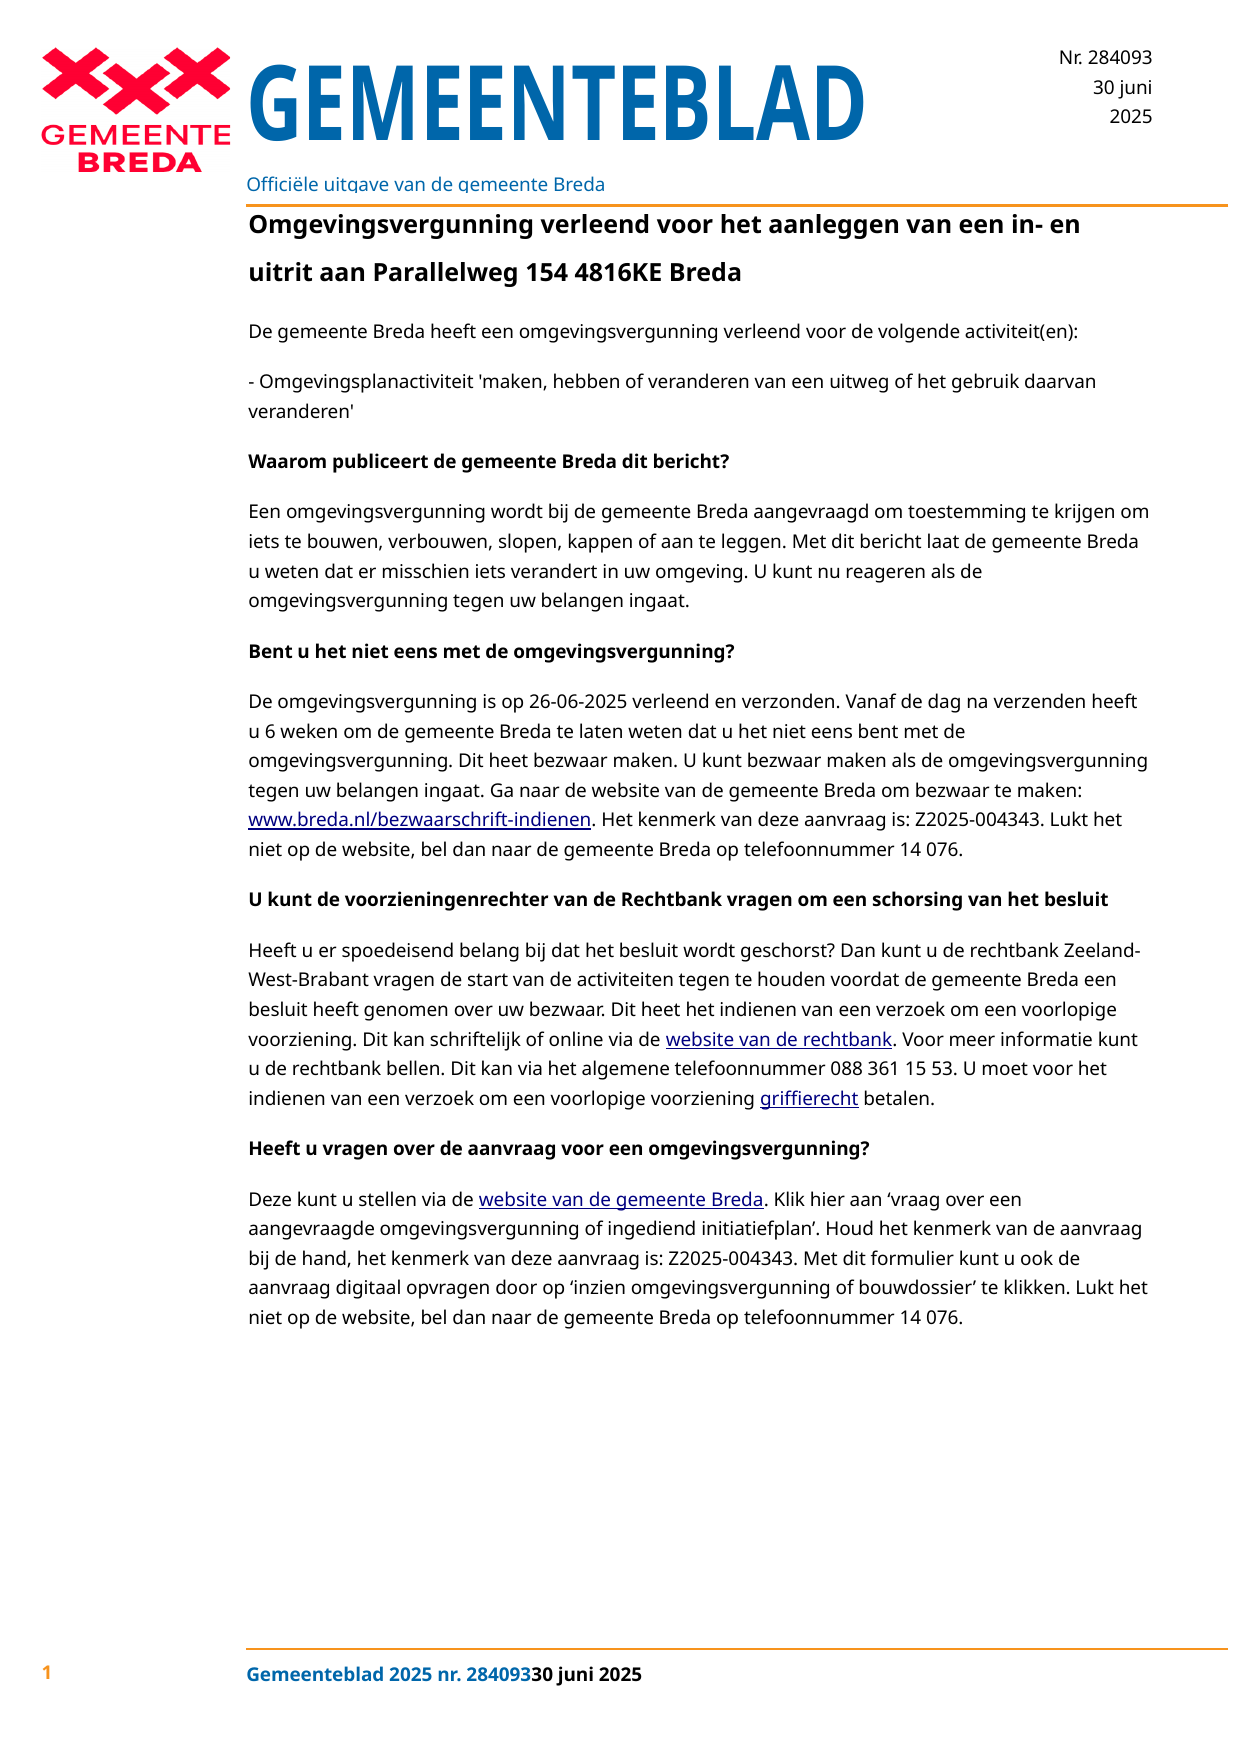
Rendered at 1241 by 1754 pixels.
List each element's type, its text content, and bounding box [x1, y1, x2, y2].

text Waarom publiceert de gemeente Breda dit bericht? [248, 448, 1152, 474]
text - Omgevingsplanactiviteit 'maken, hebben of veranderen van een uitweg of het gebruik daarvan veranderen' [248, 368, 1152, 424]
text Bent u het niet eens met de omgevingsvergunning? [248, 638, 1152, 664]
text U kunt de voorzieningenrechter van de Rechtbank vragen om een schorsing van het besluit [248, 887, 1152, 912]
text De gemeente Breda heeft een omgevingsvergunning verleend voor de volgende activiteit(en): [248, 318, 1152, 344]
text Een omgevingsvergunning wordt bij de gemeente Breda aangevraagd om toestemming te krijgen om iets te bouwen, verbouwen, slopen, kappen of aan te leggen. Met dit bericht laat de gemeente Breda u weten dat er misschien iets verandert in uw omgeving. U kunt nu reageren als de omgevingsvergunning tegen uw belangen ingaat. [248, 499, 1152, 613]
text De omgevingsvergunning is op 26-06-2025 verleend en verzonden. Vanaf de dag na verzenden heeft u 6 weken om de gemeente Breda te laten weten dat u het niet eens bent met de omgevingsvergunning. Dit heet bezwaar maken. U kunt bezwaar maken als de omgevingsvergunning tegen uw belangen ingaat. Ga naar de website van de gemeente Breda om bezwaar te maken: www.breda.nl/bezwaarschrift-indienen. Het kenmerk van deze aanvraag is: Z2025-004343. Lukt het niet op de website, bel dan naar de gemeente Breda op telefoonnummer 14 076. [248, 688, 1152, 862]
picture [41, 47, 231, 172]
text Heeft u er spoedeisend belang bij dat het besluit wordt geschorst? Dan kunt u de rechtbank Zeeland-West-Brabant vragen de start van de activiteiten tegen te houden voordat de gemeente Breda een besluit heeft genomen over uw bezwaar. Dit heet het indienen van een verzoek om een voorlopige voorziening. Dit kan schriftelijk of online via de website van de rechtbank. Voor meer informatie kunt u de rechtbank bellen. Dit kan via het algemene telefoonnummer 088 361 15 53. U moet voor het indienen van een verzoek om een voorlopige voorziening griffierecht betalen. [248, 937, 1152, 1111]
text Omgevingsvergunning verleend voor het aanleggen van een in- en uitrit aan Parallelweg 154 4816KE Breda [248, 207, 1152, 288]
text Heeft u vragen over de aanvraag voor een omgevingsvergunning? [248, 1135, 1152, 1161]
text Deze kunt u stellen via de website van de gemeente Breda. Klik hier aan ‘vraag over een aangevraagde omgevingsvergunning of ingediend initiatiefplan’. Houd het kenmerk van de aanvraag bij de hand, het kenmerk van deze aanvraag is: Z2025-004343. Met dit formulier kunt u ook de aanvraag digitaal opvragen door op ‘inzien omgevingsvergunning of bouwdossier’ te klikken. Lukt het niet op de website, bel dan naar de gemeente Breda op telefoonnummer 14 076. [248, 1186, 1152, 1330]
